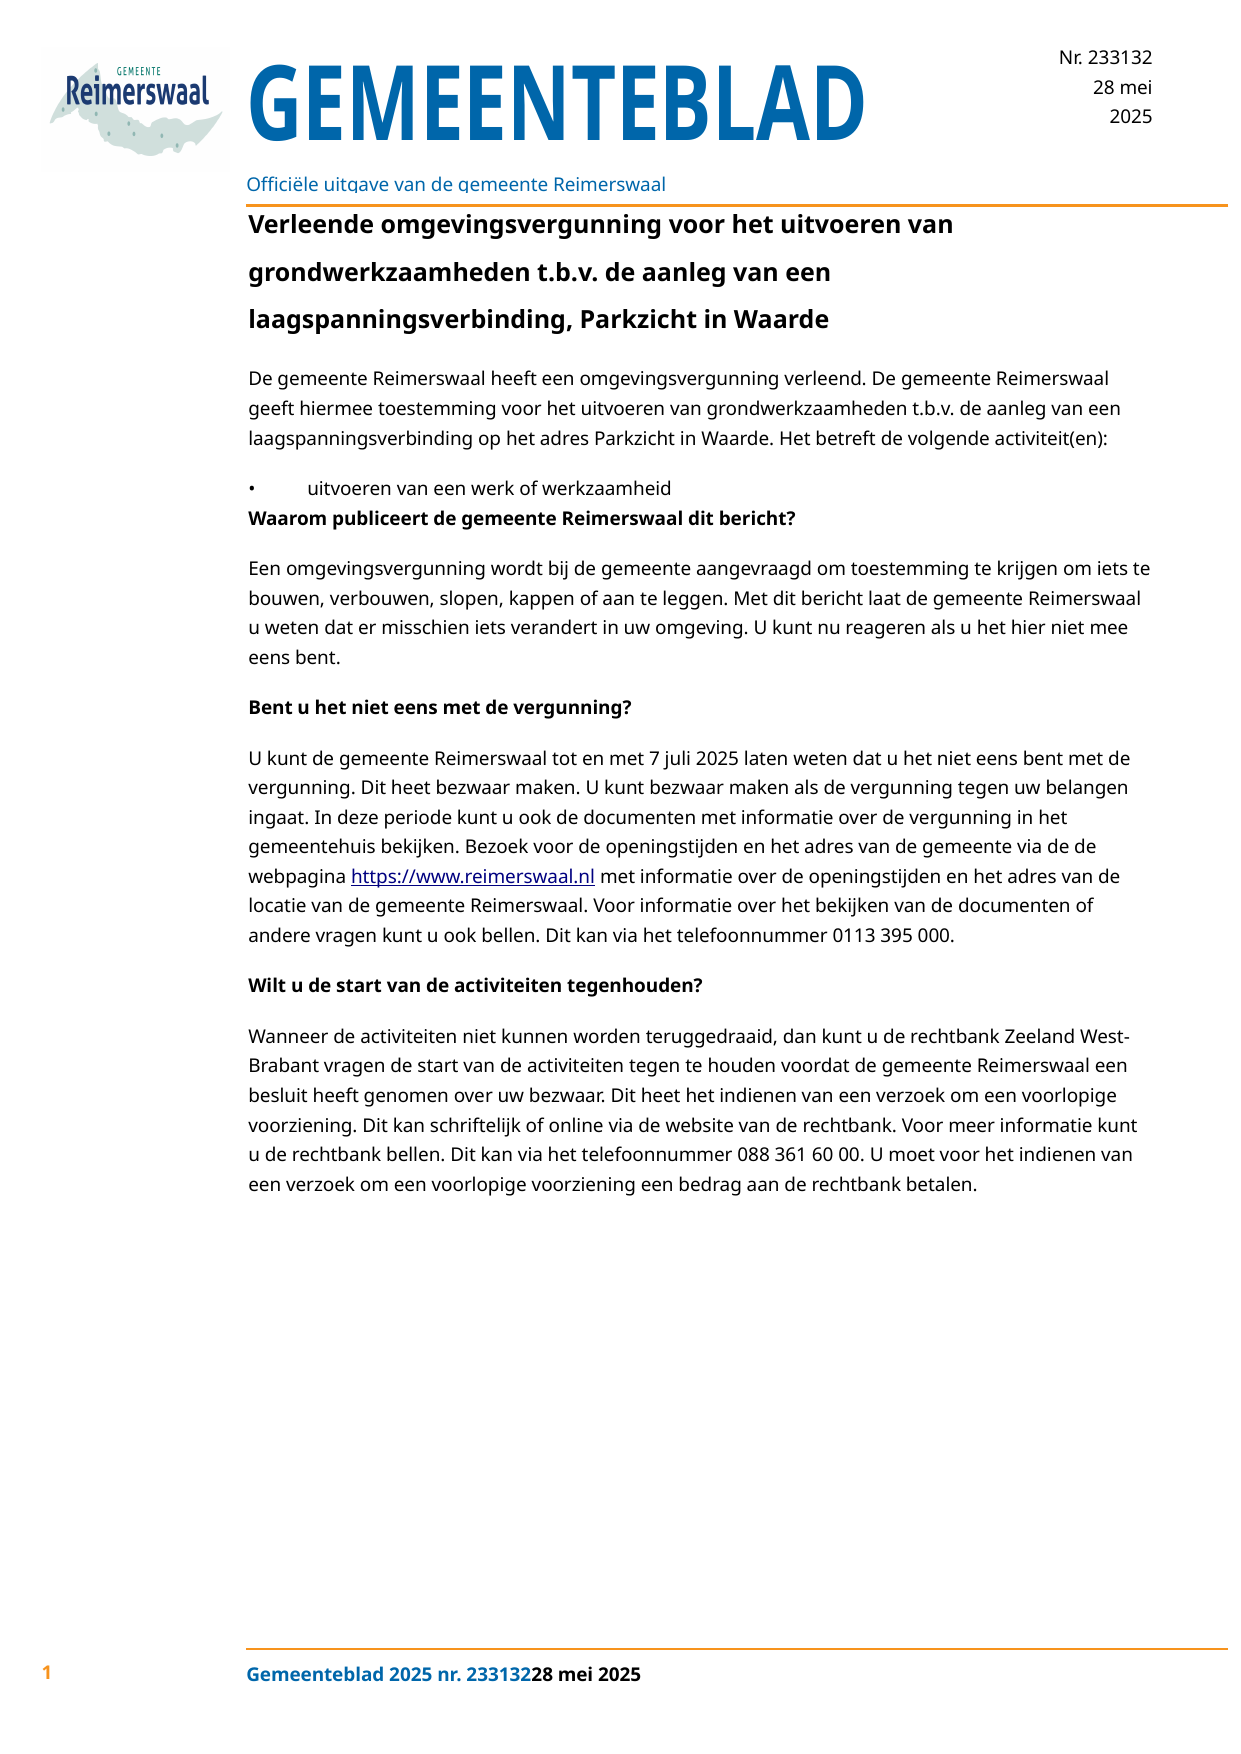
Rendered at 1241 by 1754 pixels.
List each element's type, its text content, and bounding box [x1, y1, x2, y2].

text De gemeente Reimerswaal heeft een omgevingsvergunning verleend. De gemeente Reimerswaal geeft hiermee toestemming voor het uitvoeren van grondwerkzaamheden t.b.v. de aanleg van een laagspanningsverbinding op het adres Parkzicht in Waarde. Het betreft de volgende activiteit(en): [248, 366, 1152, 450]
text Wanneer de activiteiten niet kunnen worden teruggedraaid, dan kunt u de rechtbank Zeeland West-Brabant vragen de start van de activiteiten tegen te houden voordat de gemeente Reimerswaal een besluit heeft genomen over uw bezwaar. Dit heet het indienen van een verzoek om een voorlopige voorziening. Dit kan schriftelijk of online via de website van de rechtbank. Voor meer informatie kunt u de rechtbank bellen. Dit kan via het telefoonnummer 088 361 60 00. U moet voor het indienen van een verzoek om een voorlopige voorziening een bedrag aan de rechtbank betalen. [248, 1023, 1152, 1197]
picture [41, 47, 231, 172]
text Een omgevingsvergunning wordt bij de gemeente aangevraagd om toestemming te krijgen om iets te bouwen, verbouwen, slopen, kappen of aan te leggen. Met dit bericht laat de gemeente Reimerswaal u weten dat er misschien iets verandert in uw omgeving. U kunt nu reageren als u het hier niet mee eens bent. [248, 555, 1152, 669]
text Wilt u de start van de activiteiten tegenhouden? [248, 973, 1152, 998]
text U kunt de gemeente Reimerswaal tot en met 7 juli 2025 laten weten dat u het niet eens bent met de vergunning. Dit heet bezwaar maken. U kunt bezwaar maken als de vergunning tegen uw belangen ingaat. In deze periode kunt u ook de documenten met informatie over de vergunning in het gemeentehuis bekijken. Bezoek voor de openingstijden en het adres van de gemeente via de de webpagina https://www.reimerswaal.nl met informatie over de openingstijden en het adres van de locatie van de gemeente Reimerswaal. Voor informatie over het bekijken van de documenten of andere vragen kunt u ook bellen. Dit kan via het telefoonnummer 0113 395 000. [248, 745, 1152, 948]
text Verleende omgevingsvergunning voor het uitvoeren van grondwerkzaamheden t.b.v. de aanleg van een laagspanningsverbinding, Parkzicht in Waarde [248, 207, 1152, 336]
list uitvoeren van een werk of werkzaamheid [248, 475, 1152, 501]
text Waarom publiceert de gemeente Reimerswaal dit bericht? [248, 505, 1152, 530]
text Bent u het niet eens met de vergunning? [248, 694, 1152, 720]
